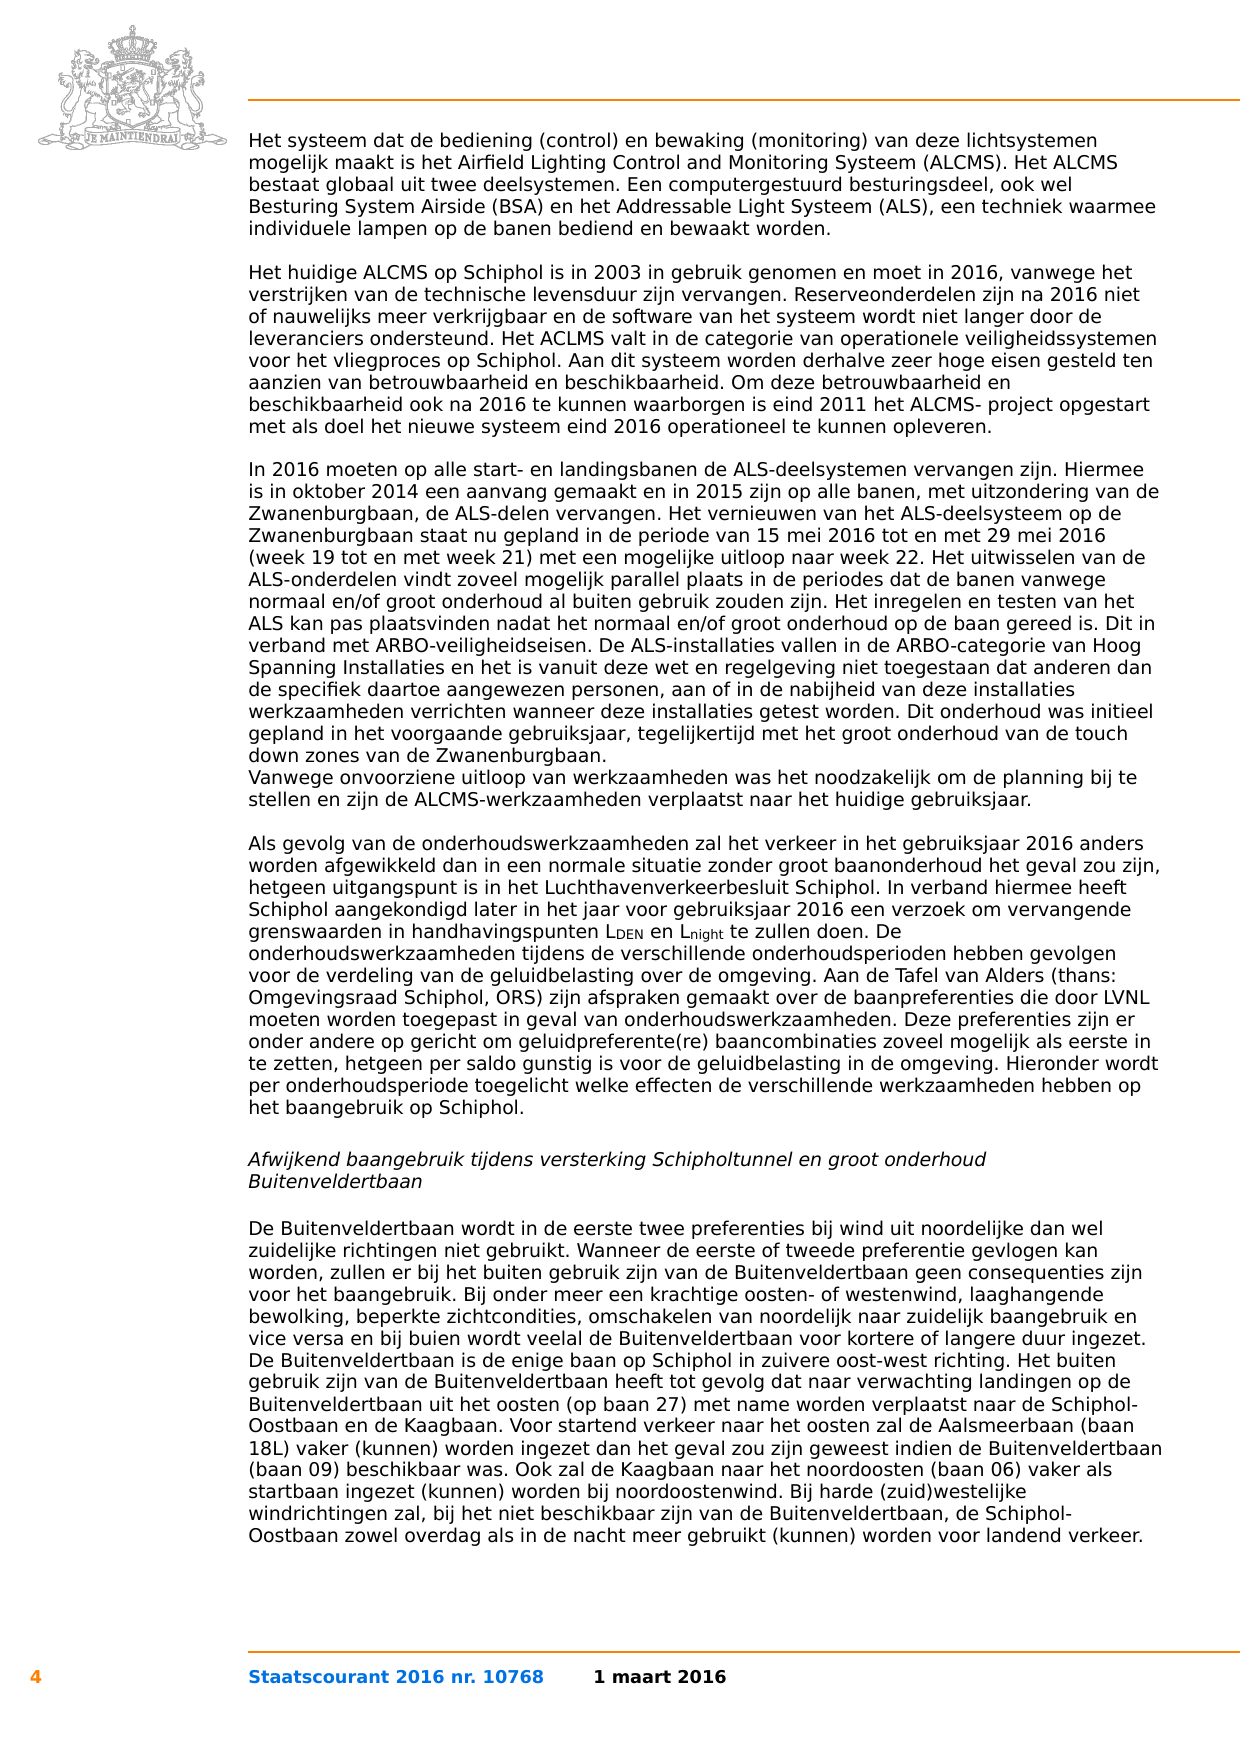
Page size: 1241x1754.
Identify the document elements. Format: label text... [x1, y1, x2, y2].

text In 2016 moeten op alle start- en landingsbanen de ALS-deelsystemen vervangen zijn. Hiermee is in oktober 2014 een aanvang gemaakt en in 2015 zijn op alle banen, met uitzondering van de Zwanenburgbaan, de ALS-delen vervangen. Het vernieuwen van het ALS-deelsysteem op de Zwanenburgbaan staat nu gepland in de periode van 15 mei 2016 tot en met 29 mei 2016 (week 19 tot en met week 21) met een mogelijke uitloop naar week 22. Het uitwisselen van de ALS-onderdelen vindt zoveel mogelijk parallel plaats in de periodes dat de banen vanwege normaal en/of groot onderhoud al buiten gebruik zouden zijn. Het inregelen en testen van het ALS kan pas plaatsvinden nadat het normaal en/of groot onderhoud op de baan gereed is. Dit in verband met ARBO-veiligheidseisen. De ALS-installaties vallen in de ARBO-categorie van Hoog Spanning Installaties en het is vanuit deze wet en regelgeving niet toegestaan dat anderen dan de specifiek daartoe aangewezen personen, aan of in de nabijheid van deze installaties werkzaamheden verrichten wanneer deze installaties getest worden. Dit onderhoud was initieel gepland in het voorgaande gebruiksjaar, tegelijkertijd met het groot onderhoud van de touch down zones van de Zwanenburgbaan. [248, 459, 1163, 767]
text Het huidige ALCMS op Schiphol is in 2003 in gebruik genomen en moet in 2016, vanwege het verstrijken van de technische levensduur zijn vervangen. Reserveonderdelen zijn na 2016 niet of nauwelijks meer verkrijgbaar en de software van het systeem wordt niet langer door de leveranciers ondersteund. Het ACLMS valt in de categorie van operationele veiligheidssystemen voor het vliegproces op Schiphol. Aan dit systeem worden derhalve zeer hoge eisen gesteld ten aanzien van betrouwbaarheid en beschikbaarheid. Om deze betrouwbaarheid en beschikbaarheid ook na 2016 te kunnen waarborgen is eind 2011 het ALCMS- project opgestart met als doel het nieuwe systeem eind 2016 operationeel te kunnen opleveren. [248, 262, 1163, 437]
text Vanwege onvoorziene uitloop van werkzaamheden was het noodzakelijk om de planning bij te stellen en zijn de ALCMS-werkzaamheden verplaatst naar het huidige gebruiksjaar. [248, 767, 1163, 811]
text De Buitenveldertbaan wordt in de eerste twee preferenties bij wind uit noordelijke dan wel zuidelijke richtingen niet gebruikt. Wanneer de eerste of tweede preferentie gevlogen kan worden, zullen er bij het buiten gebruik zijn van de Buitenveldertbaan geen consequenties zijn voor het baangebruik. Bij onder meer een krachtige oosten- of westenwind, laaghangende bewolking, beperkte zichtcondities, omschakelen van noordelijk naar zuidelijk baangebruik en vice versa en bij buien wordt veelal de Buitenveldertbaan voor kortere of langere duur ingezet. De Buitenveldertbaan is de enige baan op Schiphol in zuivere oost-west richting. Het buiten gebruik zijn van de Buitenveldertbaan heeft tot gevolg dat naar verwachting landingen op de Buitenveldertbaan uit het oosten (op baan 27) met name worden verplaatst naar de Schiphol-Oostbaan en de Kaagbaan. Voor startend verkeer naar het oosten zal de Aalsmeerbaan (baan 18L) vaker (kunnen) worden ingezet dan het geval zou zijn geweest indien de Buitenveldertbaan (baan 09) beschikbaar was. Ook zal de Kaagbaan naar het noordoosten (baan 06) vaker als startbaan ingezet (kunnen) worden bij noordoostenwind. Bij harde (zuid)westelijke windrichtingen zal, bij het niet beschikbaar zijn van de Buitenveldertbaan, de Schiphol-Oostbaan zowel overdag als in de nacht meer gebruikt (kunnen) worden voor landend verkeer. [248, 1218, 1163, 1547]
subtitle Afwijkend baangebruik tijdens versterking Schipholtunnel en groot onderhoud Buitenveldertbaan [248, 1149, 1163, 1193]
text Als gevolg van de onderhoudswerkzaamheden zal het verkeer in het gebruiksjaar 2016 anders worden afgewikkeld dan in een normale situatie zonder groot baanonderhoud het geval zou zijn, hetgeen uitgangspunt is in het Luchthavenverkeerbesluit Schiphol. In verband hiermee heeft Schiphol aangekondigd later in het jaar voor gebruiksjaar 2016 een verzoek om vervangende grenswaarden in handhavingspunten LDEN en Lnight te zullen doen. De onderhoudswerkzaamheden tijdens de verschillende onderhoudsperioden hebben gevolgen voor de verdeling van de geluidbelasting over de omgeving. Aan de Tafel van Alders (thans: Omgevingsraad Schiphol, ORS) zijn afspraken gemaakt over de baanpreferenties die door LVNL moeten worden toegepast in geval van onderhoudswerkzaamheden. Deze preferenties zijn er onder andere op gericht om geluidpreferente(re) baancombinaties zoveel mogelijk als eerste in te zetten, hetgeen per saldo gunstig is voor de geluidbelasting in de omgeving. Hieronder wordt per onderhoudsperiode toegelicht welke effecten de verschillende werkzaamheden hebben op het baangebruik op Schiphol. [248, 833, 1163, 1119]
text Het systeem dat de bediening (control) en bewaking (monitoring) van deze lichtsystemen mogelijk maakt is het Airfield Lighting Control and Monitoring Systeem (ALCMS). Het ALCMS bestaat globaal uit twee deelsystemen. Een computergestuurd besturingsdeel, ook wel Besturing System Airside (BSA) en het Addressable Light Systeem (ALS), een techniek waarmee individuele lampen op de banen bediend en bewaakt worden. [248, 130, 1163, 240]
picture [38, 25, 227, 150]
